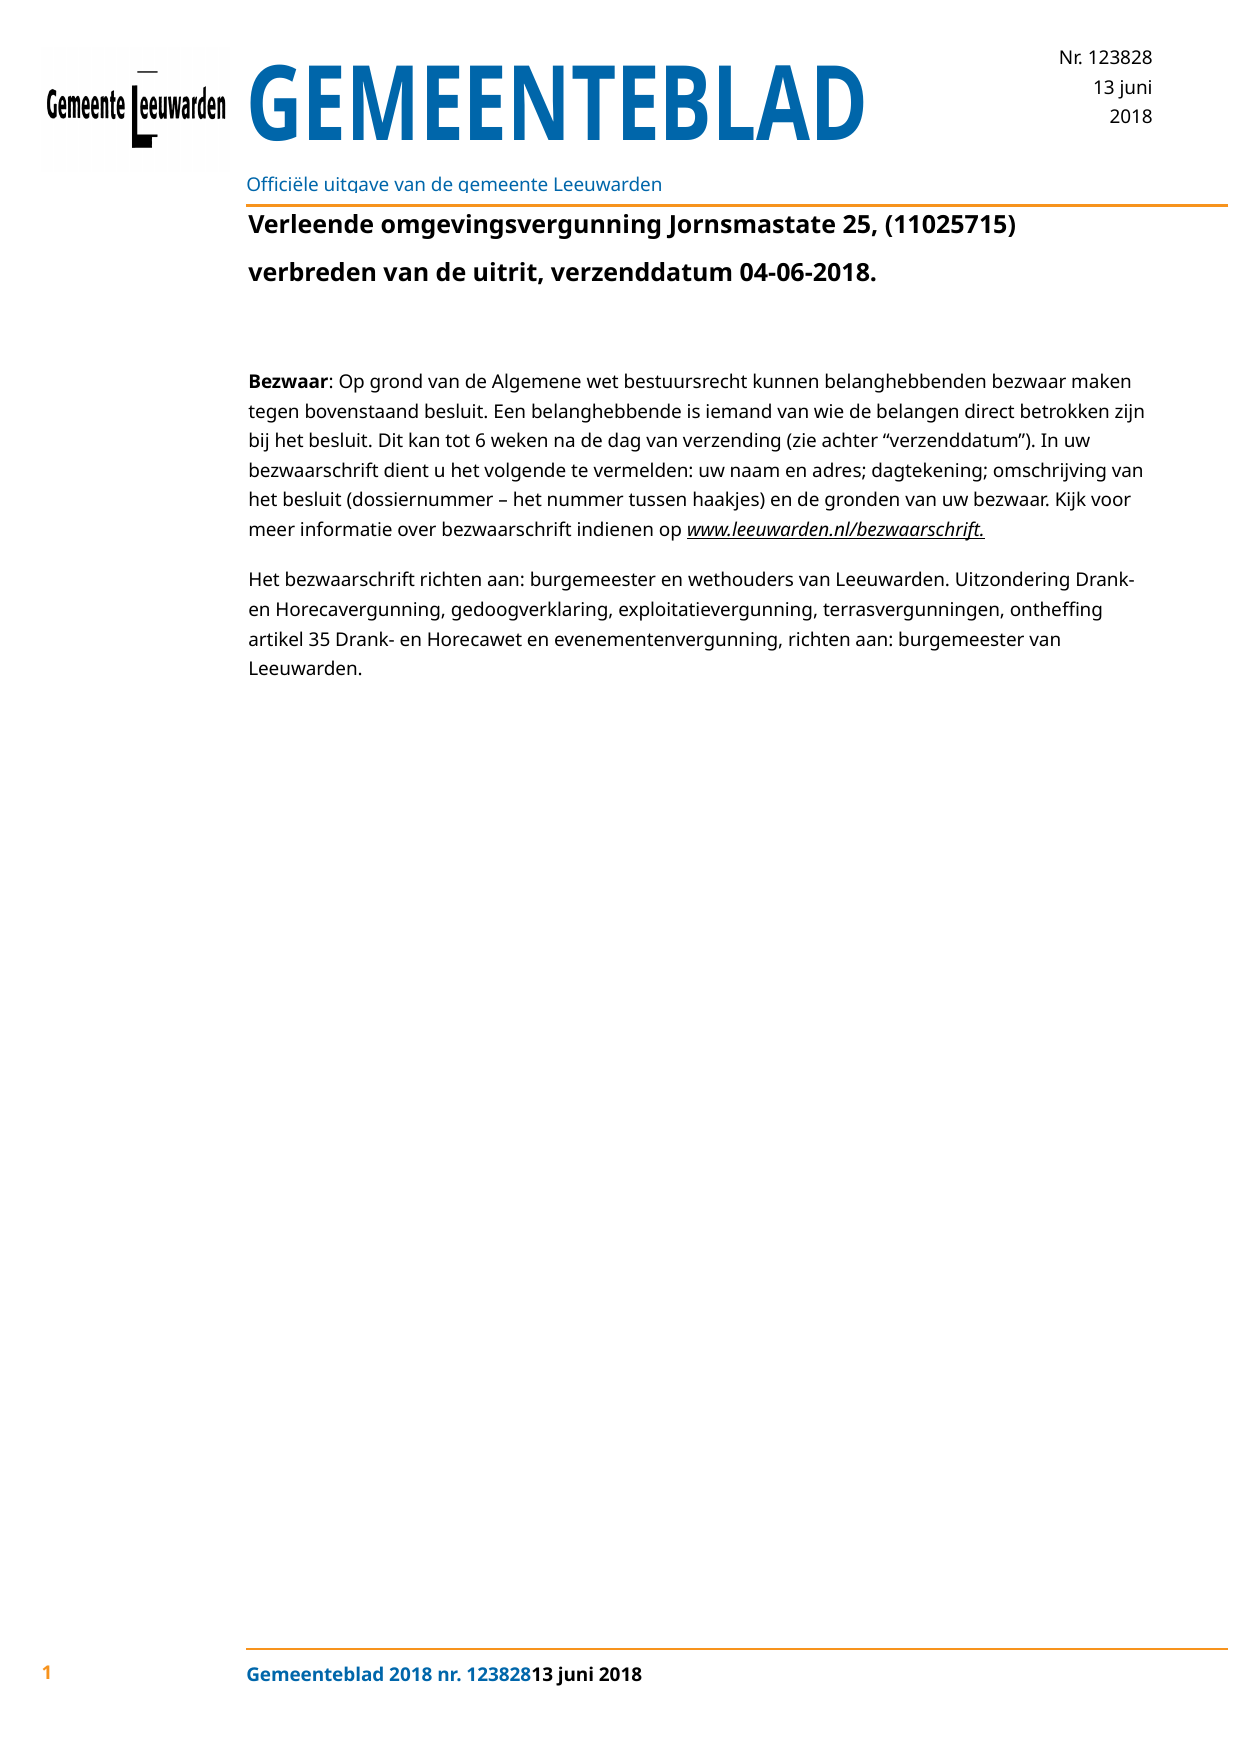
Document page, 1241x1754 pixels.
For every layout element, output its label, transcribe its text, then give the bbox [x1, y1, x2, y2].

text Het bezwaarschrift richten aan: burgemeester en wethouders van Leeuwarden. Uitzondering Drank- en Horecavergunning, gedoogverklaring, exploitatievergunning, terrasvergunningen, ontheffing artikel 35 Drank- en Horecawet en evenementenvergunning, richten aan: burgemeester van Leeuwarden. [248, 567, 1152, 681]
text Verleende omgevingsvergunning Jornsmastate 25, (11025715) verbreden van de uitrit, verzenddatum 04-06-2018. [248, 207, 1152, 288]
text Bezwaar: Op grond van de Algemene wet bestuursrecht kunnen belanghebbenden bezwaar maken tegen bovenstaand besluit. Een belanghebbende is iemand van wie de belangen direct betrokken zijn bij het besluit. Dit kan tot 6 weken na de dag van verzending (zie achter “verzenddatum”). In uw bezwaarschrift dient u het volgende te vermelden: uw naam en adres; dagtekening; omschrijving van het besluit (dossiernummer – het nummer tussen haakjes) en de gronden van uw bezwaar. Kijk voor meer informatie over bezwaarschrift indienen op www.leeuwarden.nl/bezwaarschrift. [248, 368, 1152, 542]
picture [41, 47, 231, 172]
